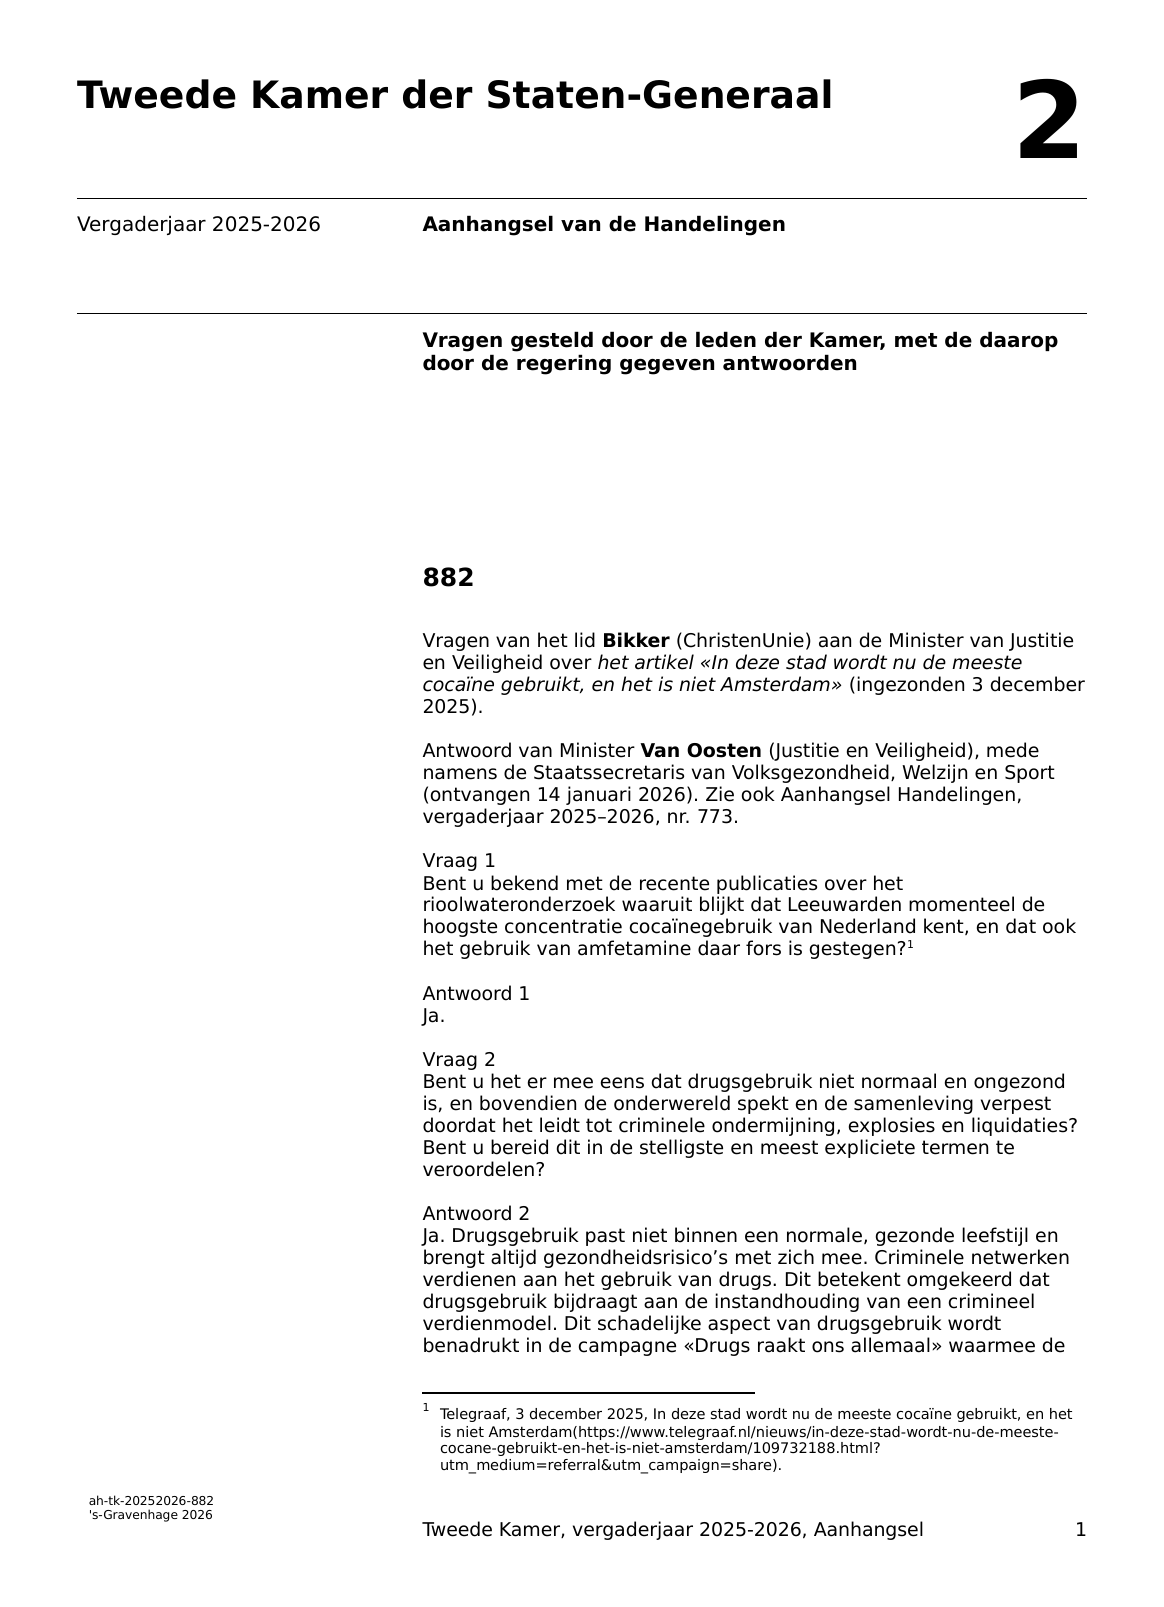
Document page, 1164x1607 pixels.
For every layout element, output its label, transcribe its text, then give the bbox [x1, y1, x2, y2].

table_cell Aanhangsel van de Handelingen [422, 199, 1087, 313]
text Ja. Drugsgebruik past niet binnen een normale, gezonde leefstijl en brengt altijd gezondheidsrisico’s met zich mee. Criminele netwerken verdienen aan het gebruik van drugs. Dit betekent omgekeerd dat drugsgebruik bijdraagt aan de instandhouding van een crimineel verdienmodel. Dit schadelijke aspect van drugsgebruik wordt benadrukt in de campagne «Drugs raakt ons allemaal» waarmee de [422, 1225, 1087, 1357]
text Bent u het er mee eens dat drugsgebruik niet normaal en ongezond is, en bovendien de onderwereld spekt en de samenleving verpest doordat het leidt tot criminele ondermijning, explosies en liquidaties? Bent u bereid dit in de stelligste en meest expliciete termen te veroordelen? [422, 1071, 1087, 1181]
text ah-tk-20252026-882 [88, 1494, 323, 1508]
text Vragen van het lid Bikker (ChristenUnie) aan de Minister van Justitie en Veiligheid over het artikel «In deze stad wordt nu de meeste cocaïne gebruikt, en het is niet Amsterdam» (ingezonden 3 december 2025). [422, 630, 1087, 718]
table_cell [77, 314, 422, 375]
text Antwoord 1 [422, 982, 1087, 1004]
text Bent u bekend met de recente publicaties over het rioolwateronderzoek waaruit blijkt dat Leeuwarden momenteel de hoogste concentratie cocaïnegebruik van Nederland kent, en dat ook het gebruik van amfetamine daar fors is gestegen? [422, 872, 1087, 960]
table_header Tweede Kamer der Staten-Generaal [77, 59, 886, 198]
text 's-Gravenhage 2026 [88, 1508, 323, 1522]
text Telegraaf, 3 december 2025, In deze stad wordt nu de meeste cocaïne gebruikt, en het is niet Amsterdam(https://www.telegraaf.nl/nieuws/in-deze-stad-wordt-nu-de-meeste-cocane-gebruikt-en-het-is-niet-amsterdam/109732188.html?utm_medium=referral&utm_campaign=share). [422, 1402, 1087, 1474]
text 882 [422, 563, 1087, 592]
text Antwoord van Minister Van Oosten (Justitie en Veiligheid), mede namens de Staatssecretaris van Volksgezondheid, Welzijn en Sport (ontvangen 14 januari 2026). Zie ook Aanhangsel Handelingen, vergaderjaar 2025–2026, nr. 773. [422, 740, 1087, 828]
table_header 2 [886, 59, 1087, 198]
text Vraag 1 [422, 850, 1087, 872]
text Ja. [422, 1004, 1087, 1026]
table_cell Vragen gesteld door de leden der Kamer, met de daarop door de regering gegeven antwoorden [422, 314, 1087, 375]
table_cell Vergaderjaar 2025-2026 [77, 199, 422, 313]
text Vraag 2 [422, 1049, 1087, 1071]
text Antwoord 2 [422, 1203, 1087, 1225]
